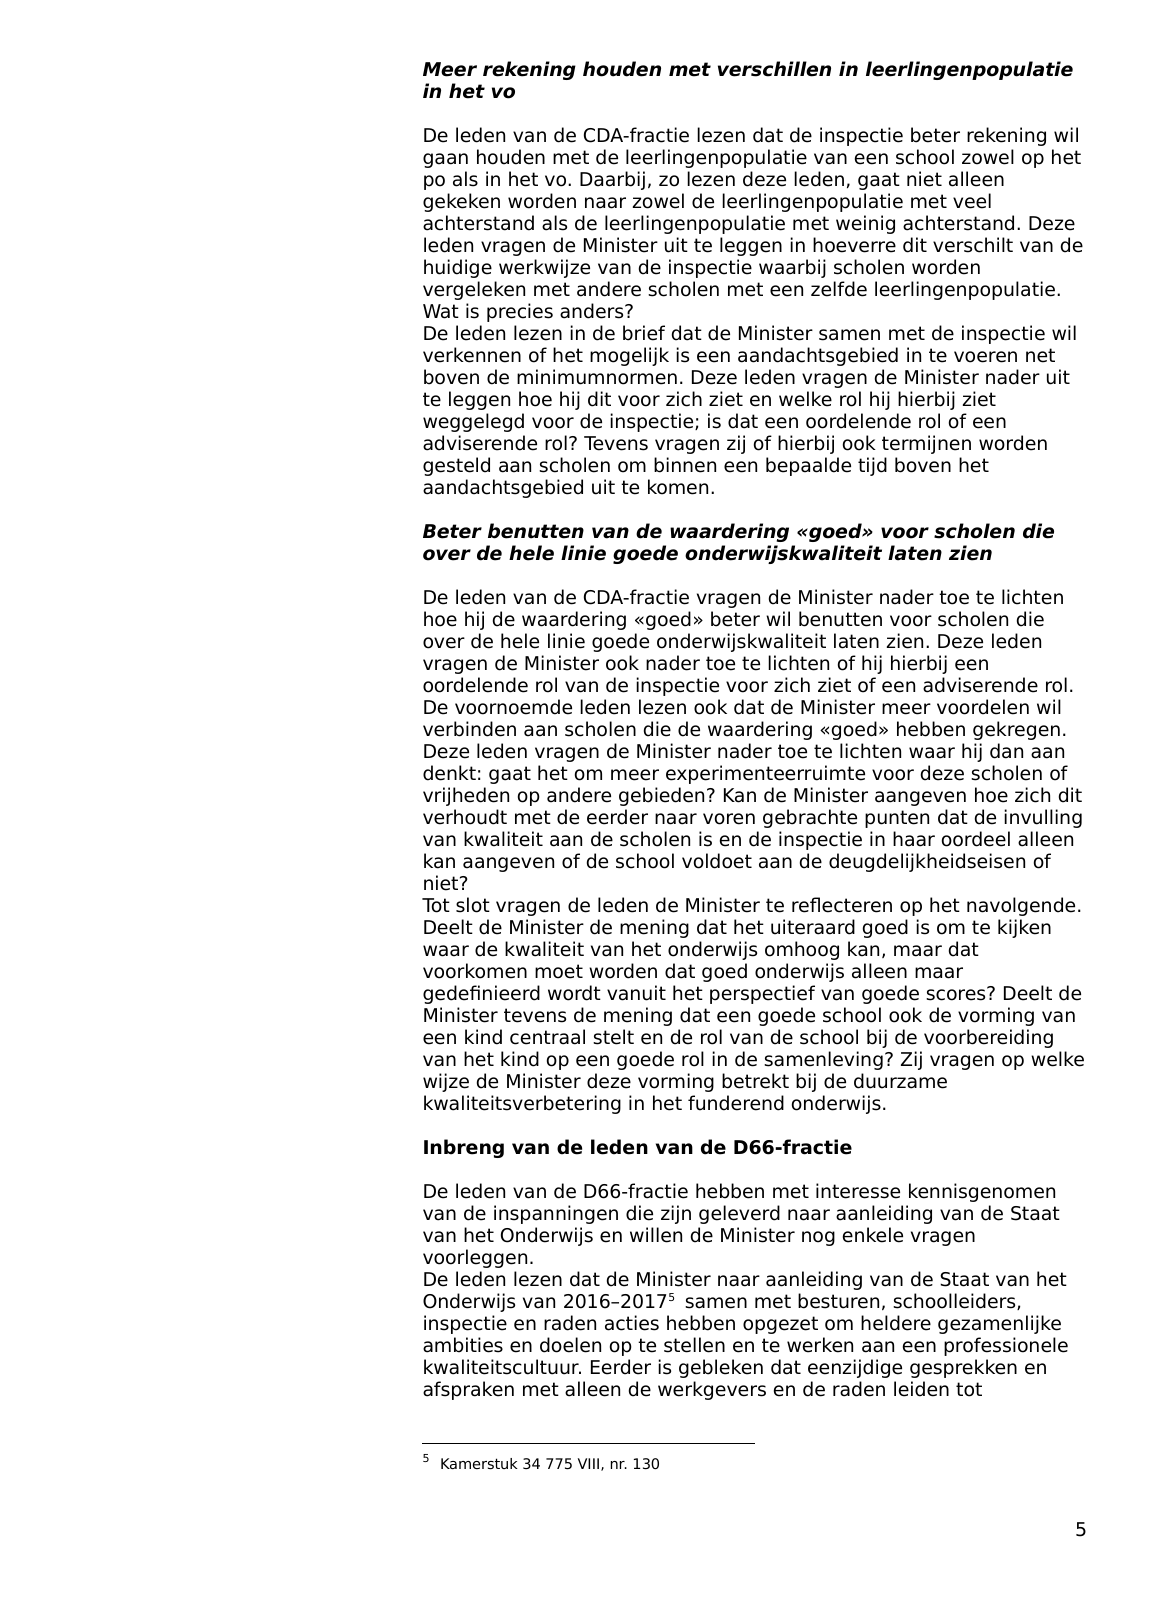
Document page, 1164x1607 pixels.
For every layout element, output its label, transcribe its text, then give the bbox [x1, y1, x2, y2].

subtitle Beter benutten van de waardering «goed» voor scholen die over de hele linie goede onderwijskwaliteit laten zien [422, 521, 1087, 565]
text De leden van de CDA-fractie vragen de Minister nader toe te lichten hoe hij de waardering «goed» beter wil benutten voor scholen die over de hele linie goede onderwijskwaliteit laten zien. Deze leden vragen de Minister ook nader toe te lichten of hij hierbij een oordelende rol van de inspectie voor zich ziet of een adviserende rol. [422, 587, 1087, 697]
text De leden van de D66-fractie hebben met interesse kennisgenomen van de inspanningen die zijn geleverd naar aanleiding van de Staat van het Onderwijs en willen de Minister nog enkele vragen voorleggen. [422, 1181, 1087, 1269]
subtitle Inbreng van de leden van de D66-fractie [422, 1137, 1087, 1159]
text De leden lezen dat de Minister naar aanleiding van de Staat van het Onderwijs van 2016–2017 samen met besturen, schoolleiders, inspectie en raden acties hebben opgezet om heldere gezamenlijke ambities en doelen op te stellen en te werken aan een professionele kwaliteitscultuur. Eerder is gebleken dat eenzijdige gesprekken en afspraken met alleen de werkgevers en de raden leiden tot [422, 1269, 1087, 1401]
subtitle Meer rekening houden met verschillen in leerlingenpopulatie in het vo [422, 59, 1087, 103]
text Kamerstuk 34 775 VIII, nr. 130 [422, 1452, 1087, 1474]
text Tot slot vragen de leden de Minister te reflecteren op het navolgende. Deelt de Minister de mening dat het uiteraard goed is om te kijken waar de kwaliteit van het onderwijs omhoog kan, maar dat voorkomen moet worden dat goed onderwijs alleen maar gedefinieerd wordt vanuit het perspectief van goede scores? Deelt de Minister tevens de mening dat een goede school ook de vorming van een kind centraal stelt en de rol van de school bij de voorbereiding van het kind op een goede rol in de samenleving? Zij vragen op welke wijze de Minister deze vorming betrekt bij de duurzame kwaliteitsverbetering in het funderend onderwijs. [422, 895, 1087, 1115]
text De voornoemde leden lezen ook dat de Minister meer voordelen wil verbinden aan scholen die de waardering «goed» hebben gekregen. Deze leden vragen de Minister nader toe te lichten waar hij dan aan denkt: gaat het om meer experimenteerruimte voor deze scholen of vrijheden op andere gebieden? Kan de Minister aangeven hoe zich dit verhoudt met de eerder naar voren gebrachte punten dat de invulling van kwaliteit aan de scholen is en de inspectie in haar oordeel alleen kan aangeven of de school voldoet aan de deugdelijkheidseisen of niet? [422, 697, 1087, 895]
text De leden van de CDA-fractie lezen dat de inspectie beter rekening wil gaan houden met de leerlingenpopulatie van een school zowel op het po als in het vo. Daarbij, zo lezen deze leden, gaat niet alleen gekeken worden naar zowel de leerlingenpopulatie met veel achterstand als de leerlingenpopulatie met weinig achterstand. Deze leden vragen de Minister uit te leggen in hoeverre dit verschilt van de huidige werkwijze van de inspectie waarbij scholen worden vergeleken met andere scholen met een zelfde leerlingenpopulatie. Wat is precies anders? [422, 125, 1087, 323]
text De leden lezen in de brief dat de Minister samen met de inspectie wil verkennen of het mogelijk is een aandachtsgebied in te voeren net boven de minimumnormen. Deze leden vragen de Minister nader uit te leggen hoe hij dit voor zich ziet en welke rol hij hierbij ziet weggelegd voor de inspectie; is dat een oordelende rol of een adviserende rol? Tevens vragen zij of hierbij ook termijnen worden gesteld aan scholen om binnen een bepaalde tijd boven het aandachtsgebied uit te komen. [422, 323, 1087, 499]
